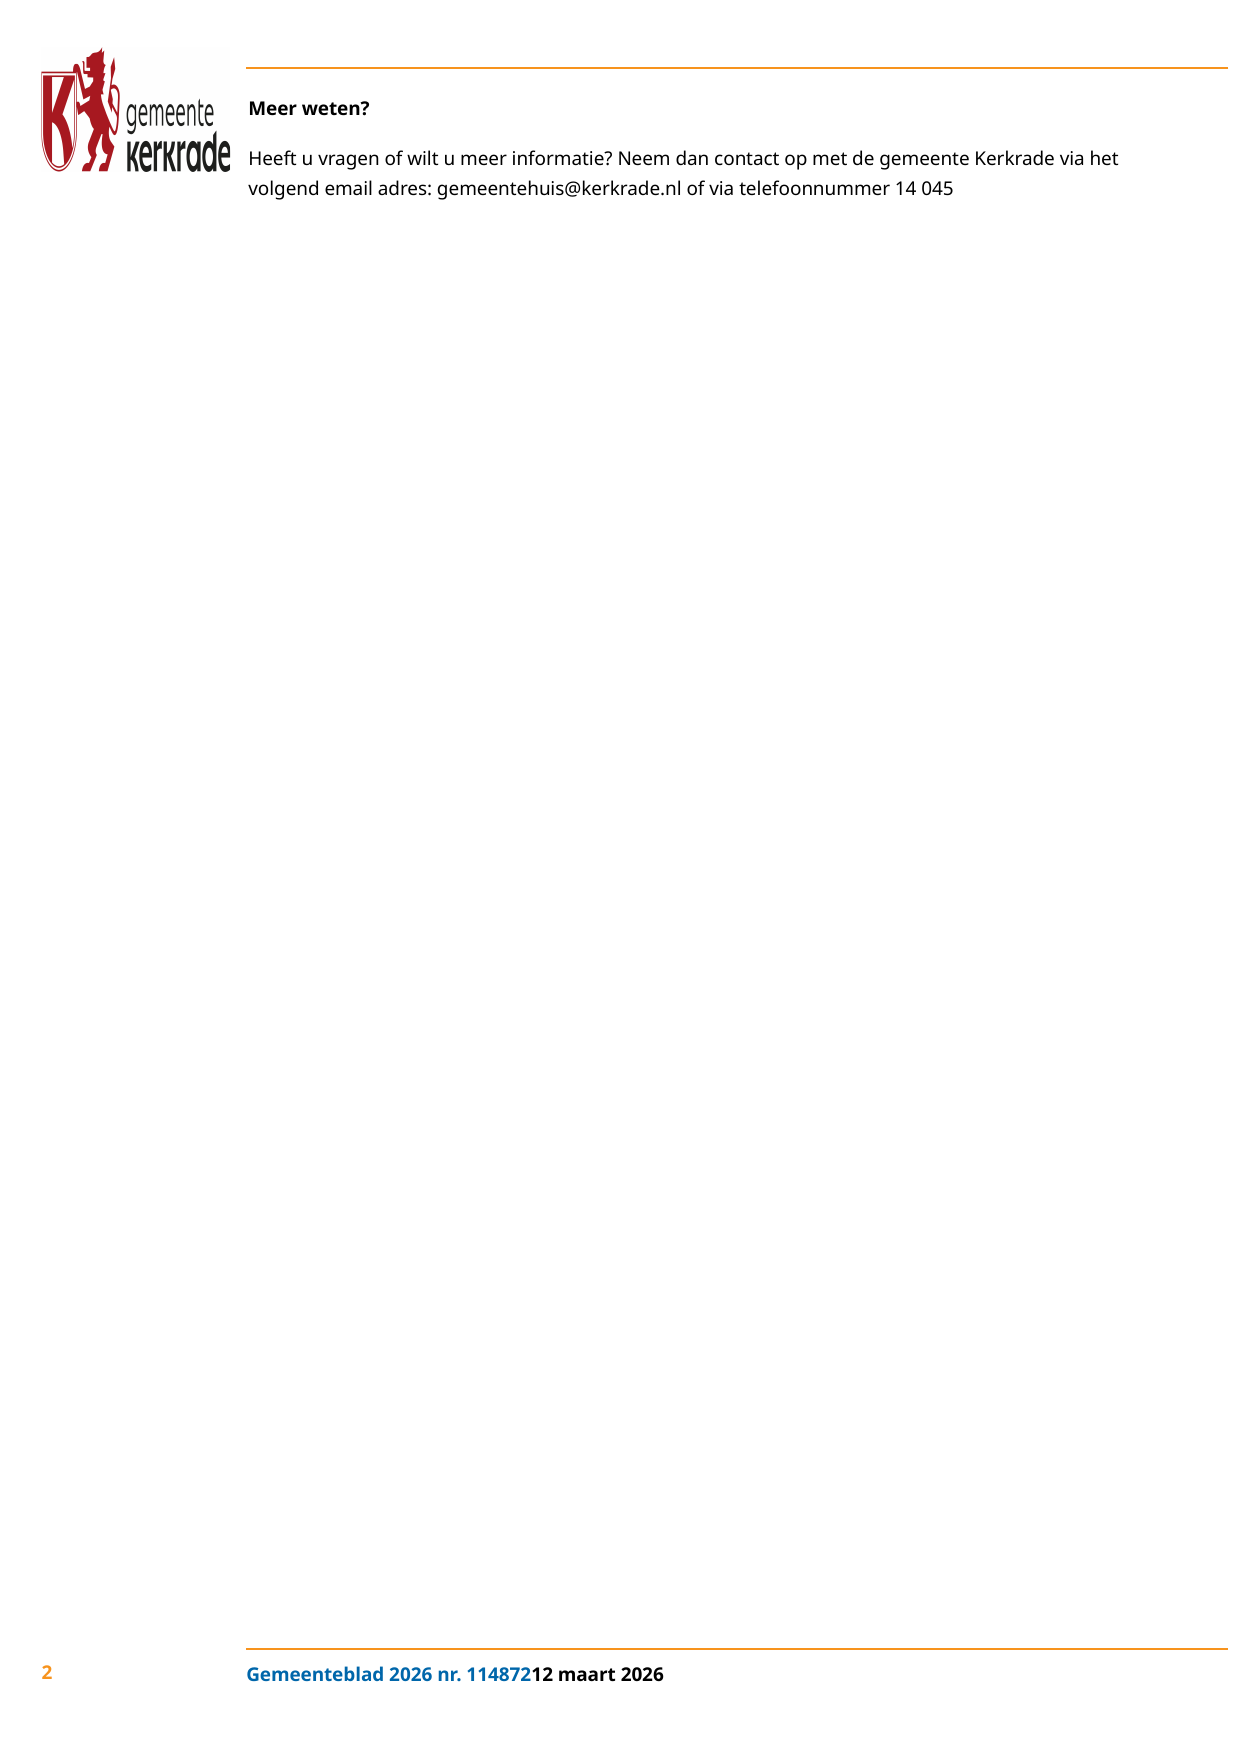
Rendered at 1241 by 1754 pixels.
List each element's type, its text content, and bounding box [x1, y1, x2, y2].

text Meer weten? [248, 95, 1152, 121]
picture [41, 47, 231, 172]
text Heeft u vragen of wilt u meer informatie? Neem dan contact op met de gemeente Kerkrade via het volgend email adres: gemeentehuis@kerkrade.nl of via telefoonnummer 14 045 [248, 145, 1152, 201]
